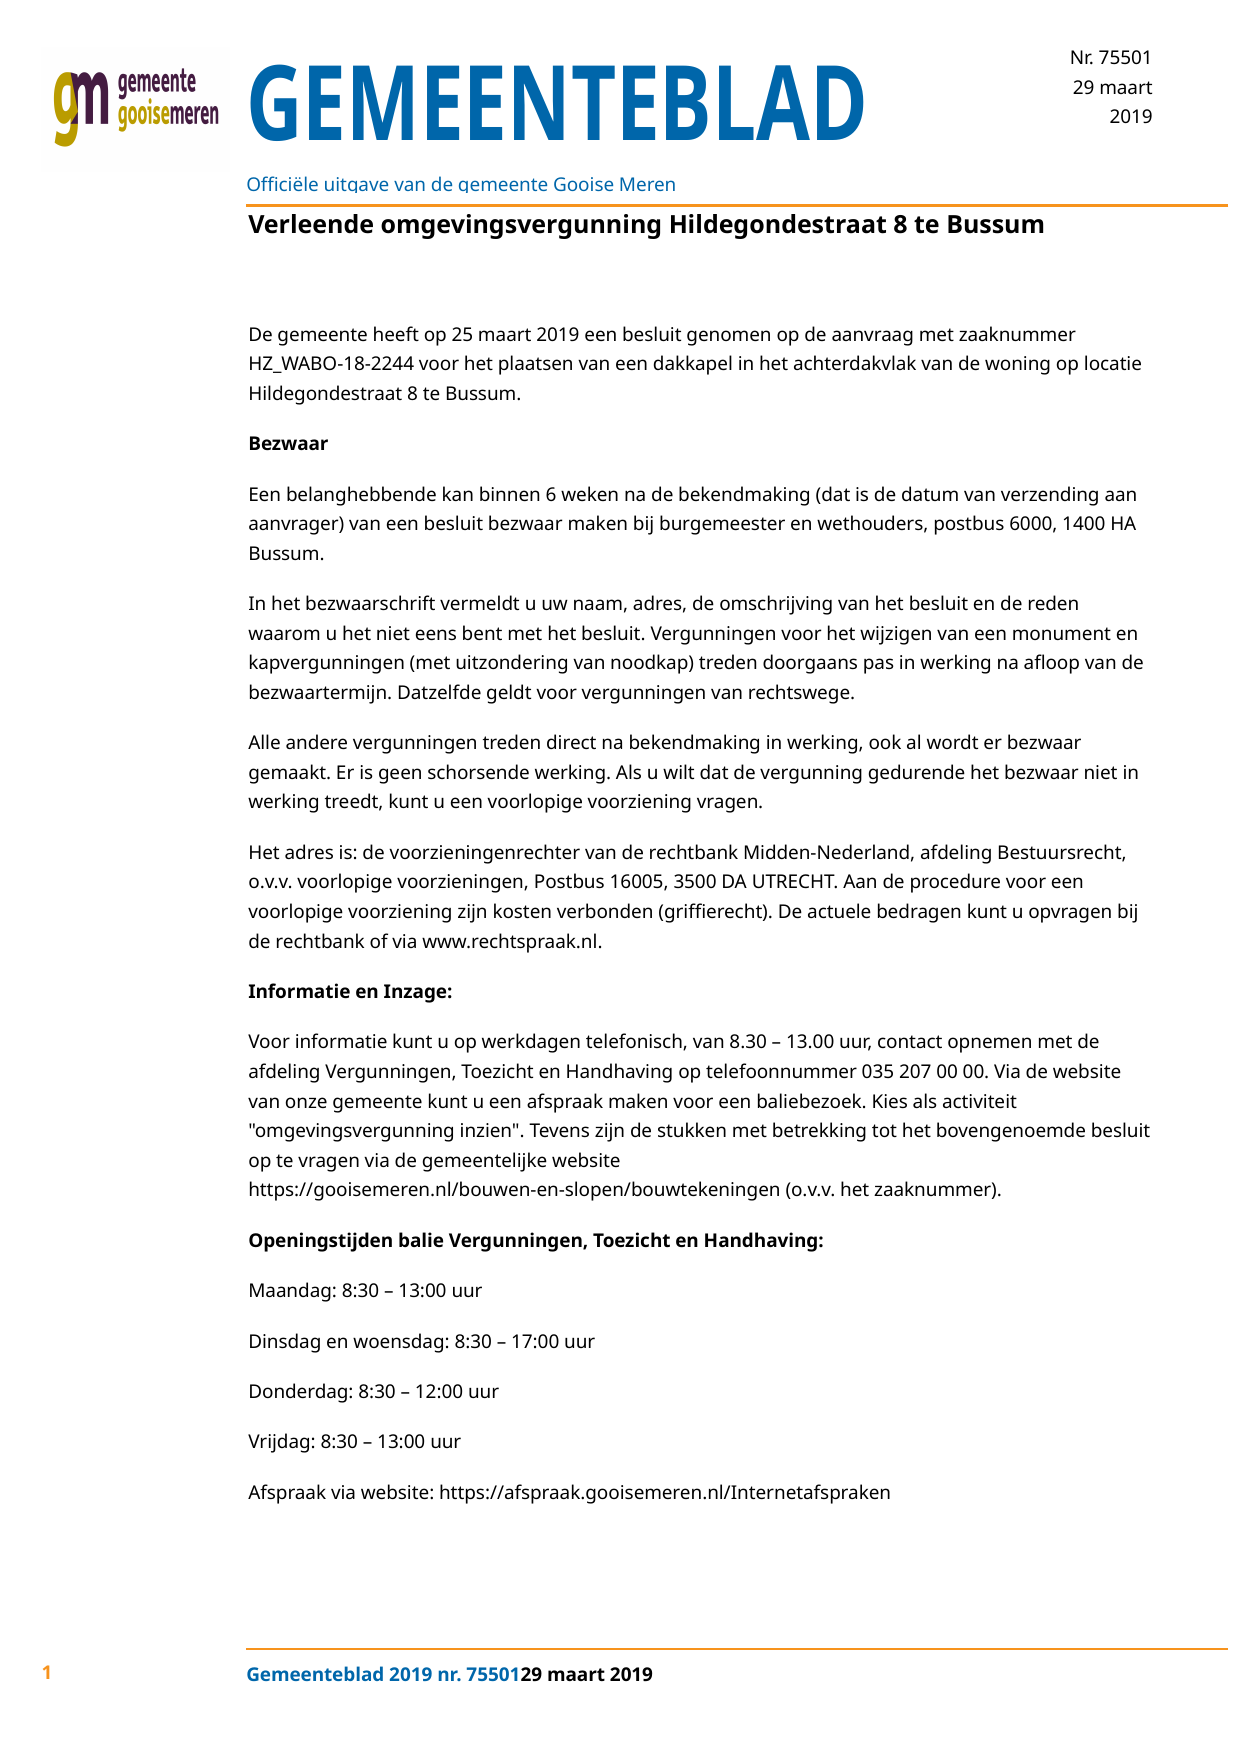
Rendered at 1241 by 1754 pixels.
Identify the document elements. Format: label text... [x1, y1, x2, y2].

text Maandag: 8:30 – 13:00 uur [248, 1277, 1152, 1303]
text De gemeente heeft op 25 maart 2019 een besluit genomen op de aanvraag met zaaknummer HZ_WABO-18-2244 voor het plaatsen van een dakkapel in het achterdakvlak van de woning op locatie Hildegondestraat 8 te Bussum. [248, 321, 1152, 406]
text Alle andere vergunningen treden direct na bekendmaking in werking, ook al wordt er bezwaar gemaakt. Er is geen schorsende werking. Als u wilt dat de vergunning gedurende het bezwaar niet in werking treedt, kunt u een voorlopige voorziening vragen. [248, 729, 1152, 814]
text Bezwaar [248, 430, 1152, 456]
text In het bezwaarschrift vermeldt u uw naam, adres, de omschrijving van het besluit en de reden waarom u het niet eens bent met het besluit. Vergunningen voor het wijzigen van een monument en kapvergunningen (met uitzondering van noodkap) treden doorgaans pas in werking na afloop van de bezwaartermijn. Datzelfde geldt voor vergunningen van rechtswege. [248, 590, 1152, 705]
text Informatie en Inzage: [248, 978, 1152, 1004]
text Een belanghebbende kan binnen 6 weken na de bekendmaking (dat is de datum van verzending aan aanvrager) van een besluit bezwaar maken bij burgemeester en wethouders, postbus 6000, 1400 HA Bussum. [248, 481, 1152, 566]
picture [41, 47, 231, 172]
text Verleende omgevingsvergunning Hildegondestraat 8 te Bussum [248, 207, 1152, 241]
text Het adres is: de voorzieningenrechter van de rechtbank Midden-Nederland, afdeling Bestuursrecht, o.v.v. voorlopige voorzieningen, Postbus 16005, 3500 DA UTRECHT. Aan de procedure voor een voorlopige voorziening zijn kosten verbonden (griffierecht). De actuele bedragen kunt u opvragen bij de rechtbank of via www.rechtspraak.nl. [248, 839, 1152, 953]
text Voor informatie kunt u op werkdagen telefonisch, van 8.30 – 13.00 uur, contact opnemen met de afdeling Vergunningen, Toezicht en Handhaving op telefoonnummer 035 207 00 00. Via de website van onze gemeente kunt u een afspraak maken voor een baliebezoek. Kies als activiteit "omgevingsvergunning inzien". Tevens zijn de stukken met betrekking tot het bovengenoemde besluit op te vragen via de gemeentelijke website https://gooisemeren.nl/bouwen-en-slopen/bouwtekeningen (o.v.v. het zaaknummer). [248, 1029, 1152, 1202]
text Vrijdag: 8:30 – 13:00 uur [248, 1429, 1152, 1454]
text Donderdag: 8:30 – 12:00 uur [248, 1378, 1152, 1404]
text Afspraak via website: https://afspraak.gooisemeren.nl/Internetafspraken [248, 1479, 1152, 1505]
text Openingstijden balie Vergunningen, Toezicht en Handhaving: [248, 1227, 1152, 1253]
text Dinsdag en woensdag: 8:30 – 17:00 uur [248, 1328, 1152, 1353]
